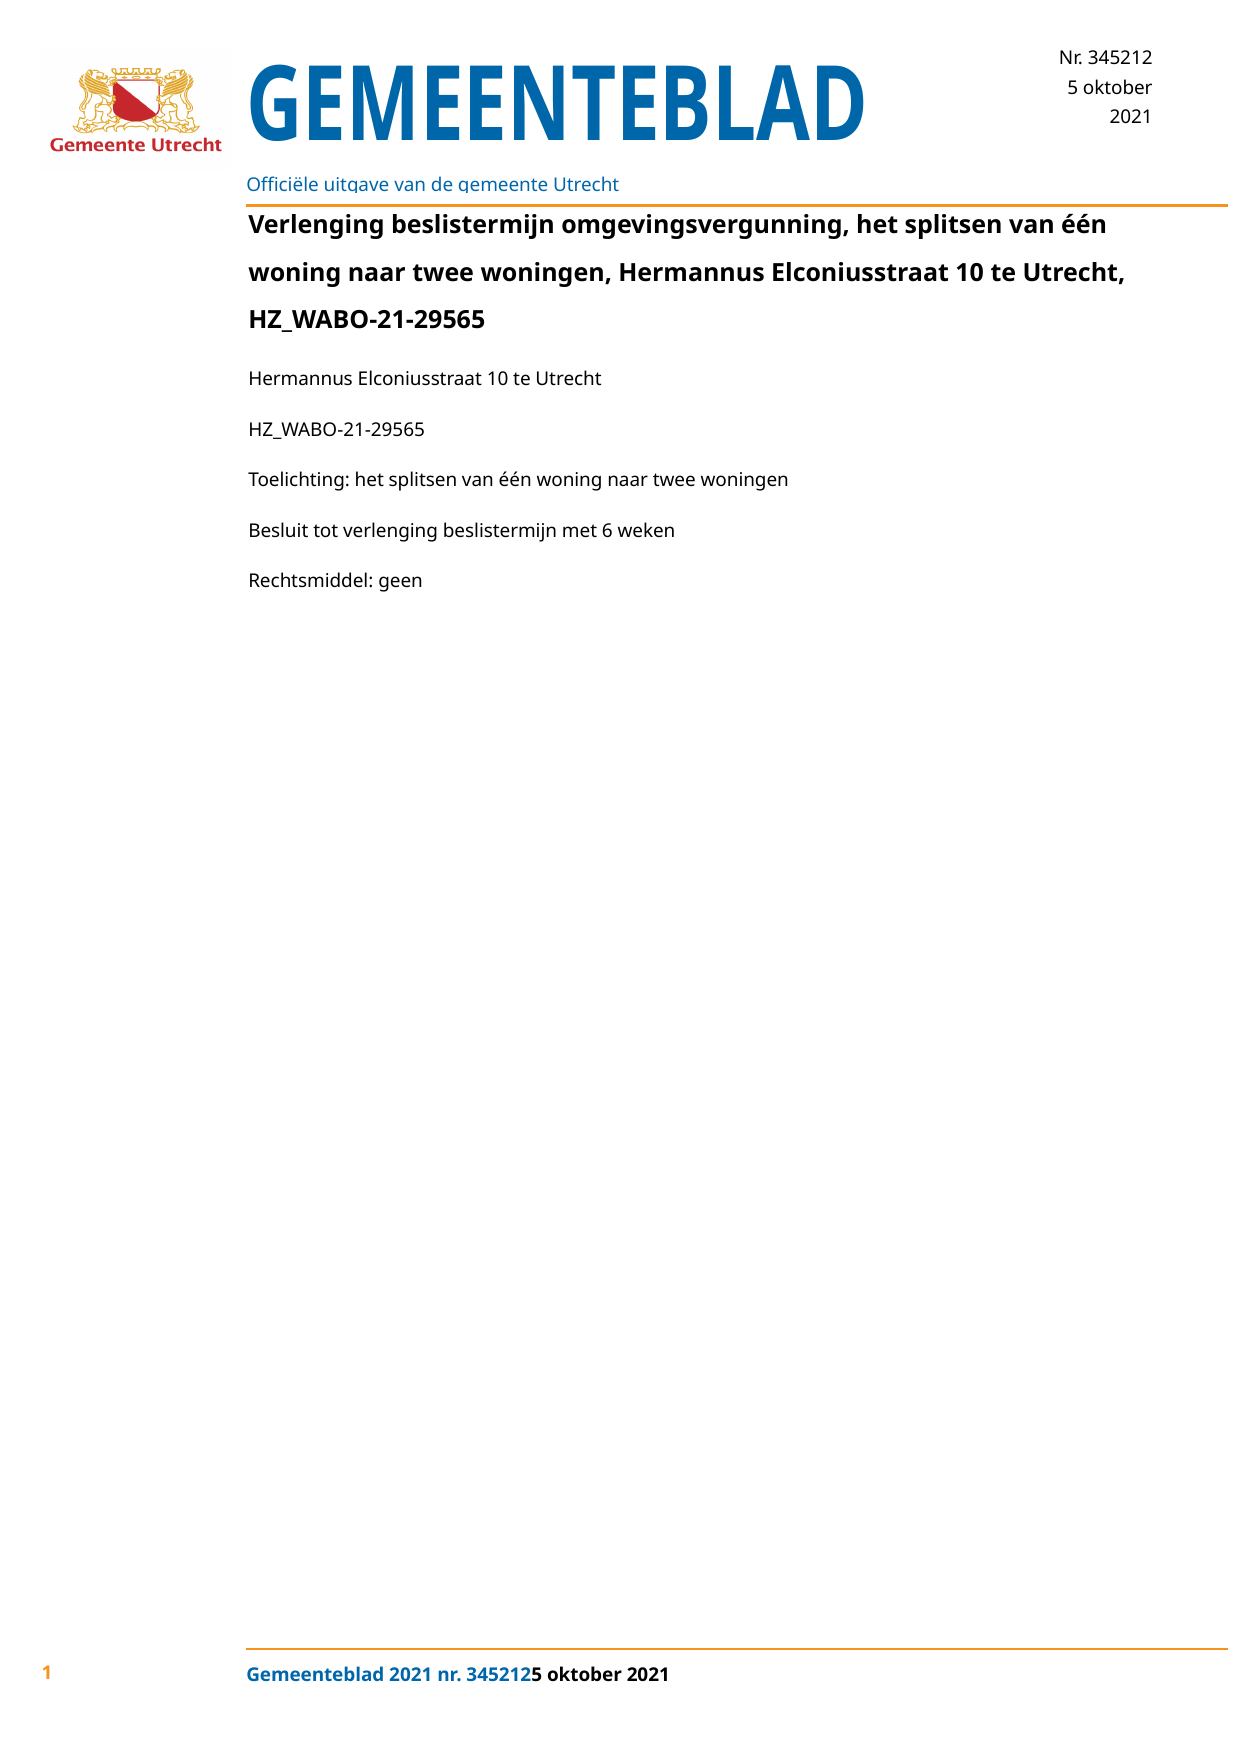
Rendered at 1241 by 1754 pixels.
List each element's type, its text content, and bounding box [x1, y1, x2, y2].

text Verlenging beslistermijn omgevingsvergunning, het splitsen van één woning naar twee woningen, Hermannus Elconiusstraat 10 te Utrecht, HZ_WABO-21-29565 [248, 207, 1152, 336]
picture [41, 47, 231, 172]
text Hermannus Elconiusstraat 10 te Utrecht [248, 366, 1152, 391]
text HZ_WABO-21-29565 [248, 416, 1152, 442]
text Toelichting: het splitsen van één woning naar twee woningen [248, 466, 1152, 492]
text Besluit tot verlenging beslistermijn met 6 weken [248, 517, 1152, 542]
text Rechtsmiddel: geen [248, 567, 1152, 593]
